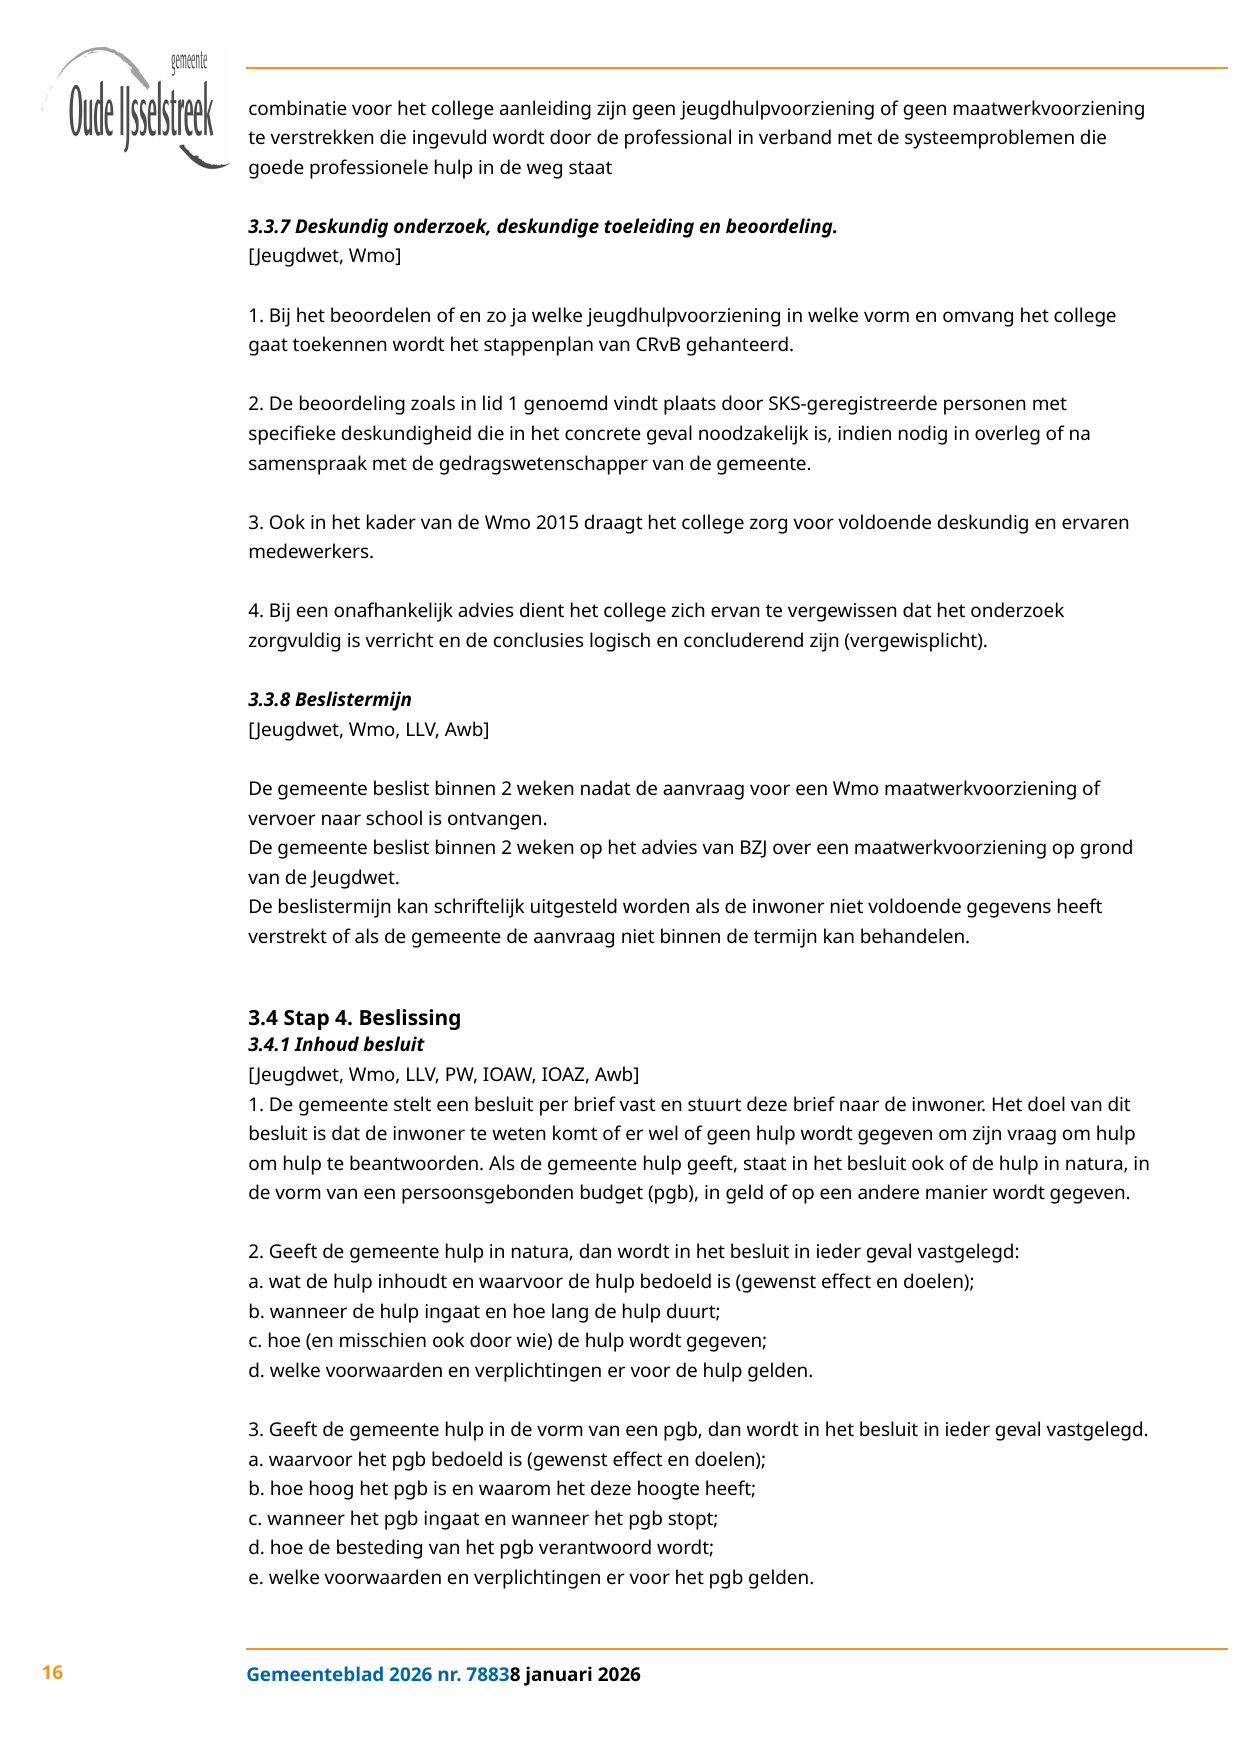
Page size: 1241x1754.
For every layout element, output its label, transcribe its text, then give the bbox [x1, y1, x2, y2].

text [Jeugdwet, Wmo, LLV, PW, IOAW, IOAZ, Awb] [248, 1061, 1152, 1087]
text d. welke voorwaarden en verplichtingen er voor de hulp gelden. [248, 1357, 1152, 1383]
text c. wanneer het pgb ingaat en wanneer het pgb stopt; [248, 1505, 1152, 1531]
text 2. De beoordeling zoals in lid 1 genoemd vindt plaats door SKS-geregistreerde personen met specifieke deskundigheid die in het concrete geval noodzakelijk is, indien nodig in overleg of na samenspraak met de gedragswetenschapper van de gemeente. [248, 391, 1152, 476]
text a. wat de hulp inhoudt en waarvoor de hulp bedoeld is (gewenst effect en doelen); [248, 1268, 1152, 1294]
text [Jeugdwet, Wmo] [248, 243, 1152, 268]
text [Jeugdwet, Wmo, LLV, Awb] [248, 716, 1152, 742]
text 4. Bij een onafhankelijk advies dient het college zich ervan te vergewissen dat het onderzoek zorgvuldig is verricht en de conclusies logisch en concluderend zijn (vergewisplicht). [248, 598, 1152, 653]
text 2. Geeft de gemeente hulp in natura, dan wordt in het besluit in ieder geval vastgelegd: [248, 1239, 1152, 1264]
text 3.4.1 Inhoud besluit [248, 1032, 1152, 1057]
text 3. Ook in het kader van de Wmo 2015 draagt het college zorg voor voldoende deskundig en ervaren medewerkers. [248, 509, 1152, 564]
text 3.4 Stap 4. Beslissing [248, 1003, 1152, 1032]
text 1. Bij het beoordelen of en zo ja welke jeugdhulpvoorziening in welke vorm en omvang het college gaat toekennen wordt het stappenplan van CRvB gehanteerd. [248, 302, 1152, 357]
text De gemeente beslist binnen 2 weken nadat de aanvraag voor een Wmo maatwerkvoorziening of vervoer naar school is ontvangen. [248, 775, 1152, 831]
text b. wanneer de hulp ingaat en hoe lang de hulp duurt; [248, 1298, 1152, 1323]
text 3.3.7 Deskundig onderzoek, deskundige toeleiding en beoordeling. [248, 213, 1152, 239]
text c. hoe (en misschien ook door wie) de hulp wordt gegeven; [248, 1327, 1152, 1353]
text d. hoe de besteding van het pgb verantwoord wordt; [248, 1534, 1152, 1560]
text 3.3.8 Beslistermijn [248, 686, 1152, 712]
text De gemeente beslist binnen 2 weken op het advies van BZJ over een maatwerkvoorziening op grond van de Jeugdwet. [248, 834, 1152, 890]
text e. welke voorwaarden en verplichtingen er voor het pgb gelden. [248, 1564, 1152, 1590]
text De beslistermijn kan schriftelijk uitgesteld worden als de inwoner niet voldoende gegevens heeft verstrekt of als de gemeente de aanvraag niet binnen de termijn kan behandelen. [248, 893, 1152, 949]
text 1. De gemeente stelt een besluit per brief vast en stuurt deze brief naar de inwoner. Het doel van dit besluit is dat de inwoner te weten komt of er wel of geen hulp wordt gegeven om zijn vraag om hulp om hulp te beantwoorden. Als de gemeente hulp geeft, staat in het besluit ook of de hulp in natura, in de vorm van een persoonsgebonden budget (pgb), in geld of op een andere manier wordt gegeven. [248, 1091, 1152, 1205]
text combinatie voor het college aanleiding zijn geen jeugdhulpvoorziening of geen maatwerkvoorziening te verstrekken die ingevuld wordt door de professional in verband met de systeemproblemen die goede professionele hulp in de weg staat [248, 95, 1152, 180]
text 3. Geeft de gemeente hulp in de vorm van een pgb, dan wordt in het besluit in ieder geval vastgelegd. [248, 1416, 1152, 1442]
text b. hoe hoog het pgb is en waarom het deze hoogte heeft; [248, 1475, 1152, 1501]
text a. waarvoor het pgb bedoeld is (gewenst effect en doelen); [248, 1446, 1152, 1471]
picture [41, 47, 231, 172]
